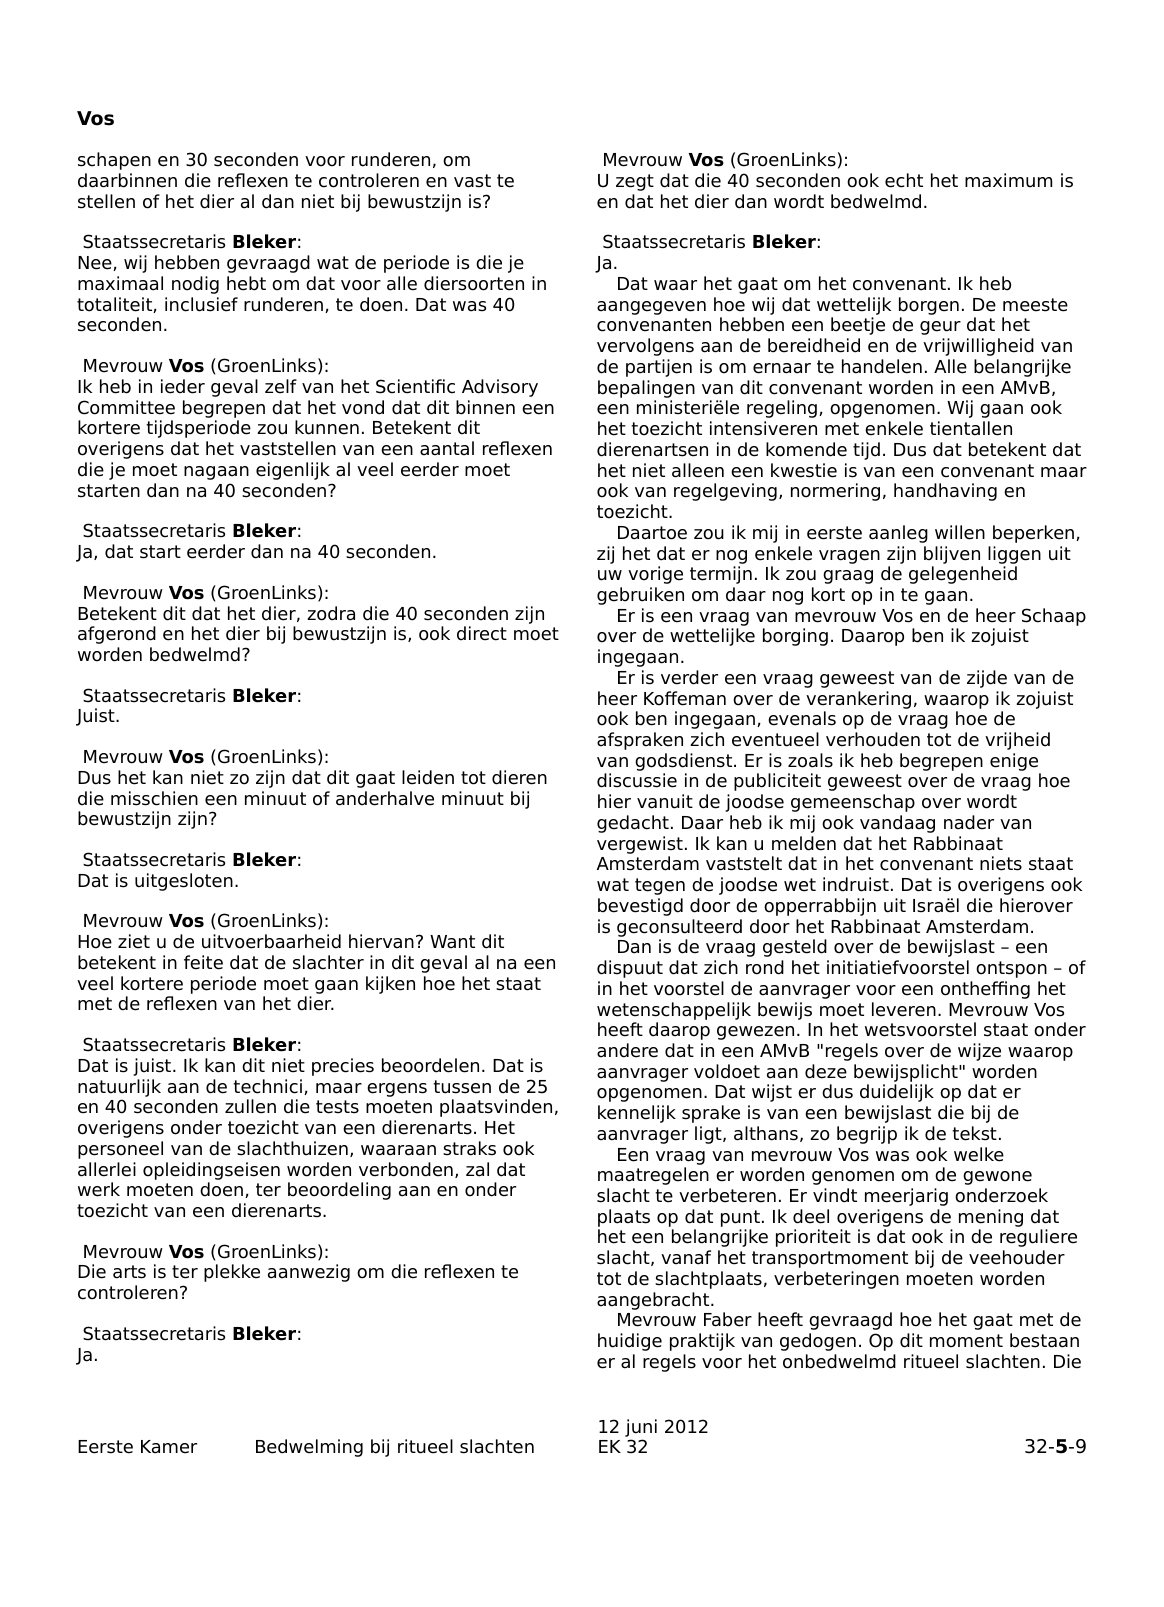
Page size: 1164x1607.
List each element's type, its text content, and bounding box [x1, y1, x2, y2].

text Ja. [596, 253, 1087, 274]
text Dat is uitgesloten. [77, 871, 567, 891]
text Hoe ziet u de uitvoerbaarheid hiervan? Want dit betekent in feite dat de slachter in dit geval al na een veel kortere periode moet gaan kijken hoe het staat met de reflexen van het dier. [77, 932, 567, 1015]
text Staatssecretaris Bleker: [77, 686, 567, 706]
text Ik heb in ieder geval zelf van het Scientific Advisory Committee begrepen dat het vond dat dit binnen een kortere tijdsperiode zou kunnen. Betekent dit overigens dat het vaststellen van een aantal reflexen die je moet nagaan eigenlijk al veel eerder moet starten dan na 40 seconden? [77, 377, 567, 501]
text Staatssecretaris Bleker: [596, 232, 1087, 253]
text Staatssecretaris Bleker: [77, 1035, 567, 1056]
text Staatssecretaris Bleker: [77, 521, 567, 542]
text Ja. [77, 1344, 567, 1365]
text Dus het kan niet zo zijn dat dit gaat leiden tot dieren die misschien een minuut of anderhalve minuut bij bewustzijn zijn? [77, 768, 567, 830]
text Nee, wij hebben gevraagd wat de periode is die je maximaal nodig hebt om dat voor alle diersoorten in totaliteit, inclusief runderen, te doen. Dat was 40 seconden. [77, 253, 567, 336]
text Staatssecretaris Bleker: [77, 232, 567, 253]
text Een vraag van mevrouw Vos was ook welke maatregelen er worden genomen om de gewone slacht te verbeteren. Er vindt meerjarig onderzoek plaats op dat punt. Ik deel overigens de mening dat het een belangrijke prioriteit is dat ook in de reguliere slacht, vanaf het transportmoment bij de veehouder tot de slachtplaats, verbeteringen moeten worden aangebracht. [596, 1144, 1087, 1310]
text Mevrouw Vos (GroenLinks): [77, 356, 567, 377]
text Mevrouw Vos (GroenLinks): [77, 1242, 567, 1262]
text Betekent dit dat het dier, zodra die 40 seconden zijn afgerond en het dier bij bewustzijn is, ook direct moet worden bedwelmd? [77, 603, 567, 666]
text Ja, dat start eerder dan na 40 seconden. [77, 542, 567, 563]
text Mevrouw Vos (GroenLinks): [596, 150, 1087, 171]
text U zegt dat die 40 seconden ook echt het maximum is en dat het dier dan wordt bedwelmd. [596, 171, 1087, 212]
text Daartoe zou ik mij in eerste aanleg willen beperken, zij het dat er nog enkele vragen zijn blijven liggen uit uw vorige termijn. Ik zou graag de gelegenheid gebruiken om daar nog kort op in te gaan. [596, 523, 1087, 606]
text Dan is de vraag gesteld over de bewijslast – een dispuut dat zich rond het initiatiefvoorstel ontspon – of in het voorstel de aanvrager voor een ontheffing het wetenschappelijk bewijs moet leveren. Mevrouw Vos heeft daarop gewezen. In het wetsvoorstel staat onder andere dat in een AMvB "regels over de wijze waarop aanvrager voldoet aan deze bewijsplicht" worden opgenomen. Dat wijst er dus duidelijk op dat er kennelijk sprake is van een bewijslast die bij de aanvrager ligt, althans, zo begrijp ik de tekst. [596, 937, 1087, 1144]
text Mevrouw Vos (GroenLinks): [77, 911, 567, 932]
text Juist. [77, 706, 567, 727]
text Mevrouw Faber heeft gevraagd hoe het gaat met de huidige praktijk van gedogen. Op dit moment bestaan er al regels voor het onbedwelmd ritueel slachten. Die [596, 1310, 1087, 1372]
text Mevrouw Vos (GroenLinks): [77, 747, 567, 768]
text Er is een vraag van mevrouw Vos en de heer Schaap over de wettelijke borging. Daarop ben ik zojuist ingegaan. [596, 606, 1087, 668]
text Staatssecretaris Bleker: [77, 850, 567, 871]
text Die arts is ter plekke aanwezig om die reflexen te controleren? [77, 1262, 567, 1304]
text schapen en 30 seconden voor runderen, om daarbinnen die reflexen te controleren en vast te stellen of het dier al dan niet bij bewustzijn is? [77, 150, 567, 212]
text Er is verder een vraag geweest van de zijde van de heer Koffeman over de verankering, waarop ik zojuist ook ben ingegaan, evenals op de vraag hoe de afspraken zich eventueel verhouden tot de vrijheid van godsdienst. Er is zoals ik heb begrepen enige discussie in de publiciteit geweest over de vraag hoe hier vanuit de joodse gemeenschap over wordt gedacht. Daar heb ik mij ook vandaag nader van vergewist. Ik kan u melden dat het Rabbinaat Amsterdam vaststelt dat in het convenant niets staat wat tegen de joodse wet indruist. Dat is overigens ook bevestigd door de opperrabbijn uit Israël die hierover is geconsulteerd door het Rabbinaat Amsterdam. [596, 668, 1087, 937]
text Dat waar het gaat om het convenant. Ik heb aangegeven hoe wij dat wettelijk borgen. De meeste convenanten hebben een beetje de geur dat het vervolgens aan de bereidheid en de vrijwilligheid van de partijen is om ernaar te handelen. Alle belangrijke bepalingen van dit convenant worden in een AMvB, een ministeriële regeling, opgenomen. Wij gaan ook het toezicht intensiveren met enkele tientallen dierenartsen in de komende tijd. Dus dat betekent dat het niet alleen een kwestie is van een convenant maar ook van regelgeving, normering, handhaving en toezicht. [596, 274, 1087, 523]
text Staatssecretaris Bleker: [77, 1324, 567, 1344]
text Mevrouw Vos (GroenLinks): [77, 583, 567, 603]
text Dat is juist. Ik kan dit niet precies beoordelen. Dat is natuurlijk aan de technici, maar ergens tussen de 25 en 40 seconden zullen die tests moeten plaatsvinden, overigens onder toezicht van een dierenarts. Het personeel van de slachthuizen, waaraan straks ook allerlei opleidingseisen worden verbonden, zal dat werk moeten doen, ter beoordeling aan en onder toezicht van een dierenarts. [77, 1056, 567, 1222]
